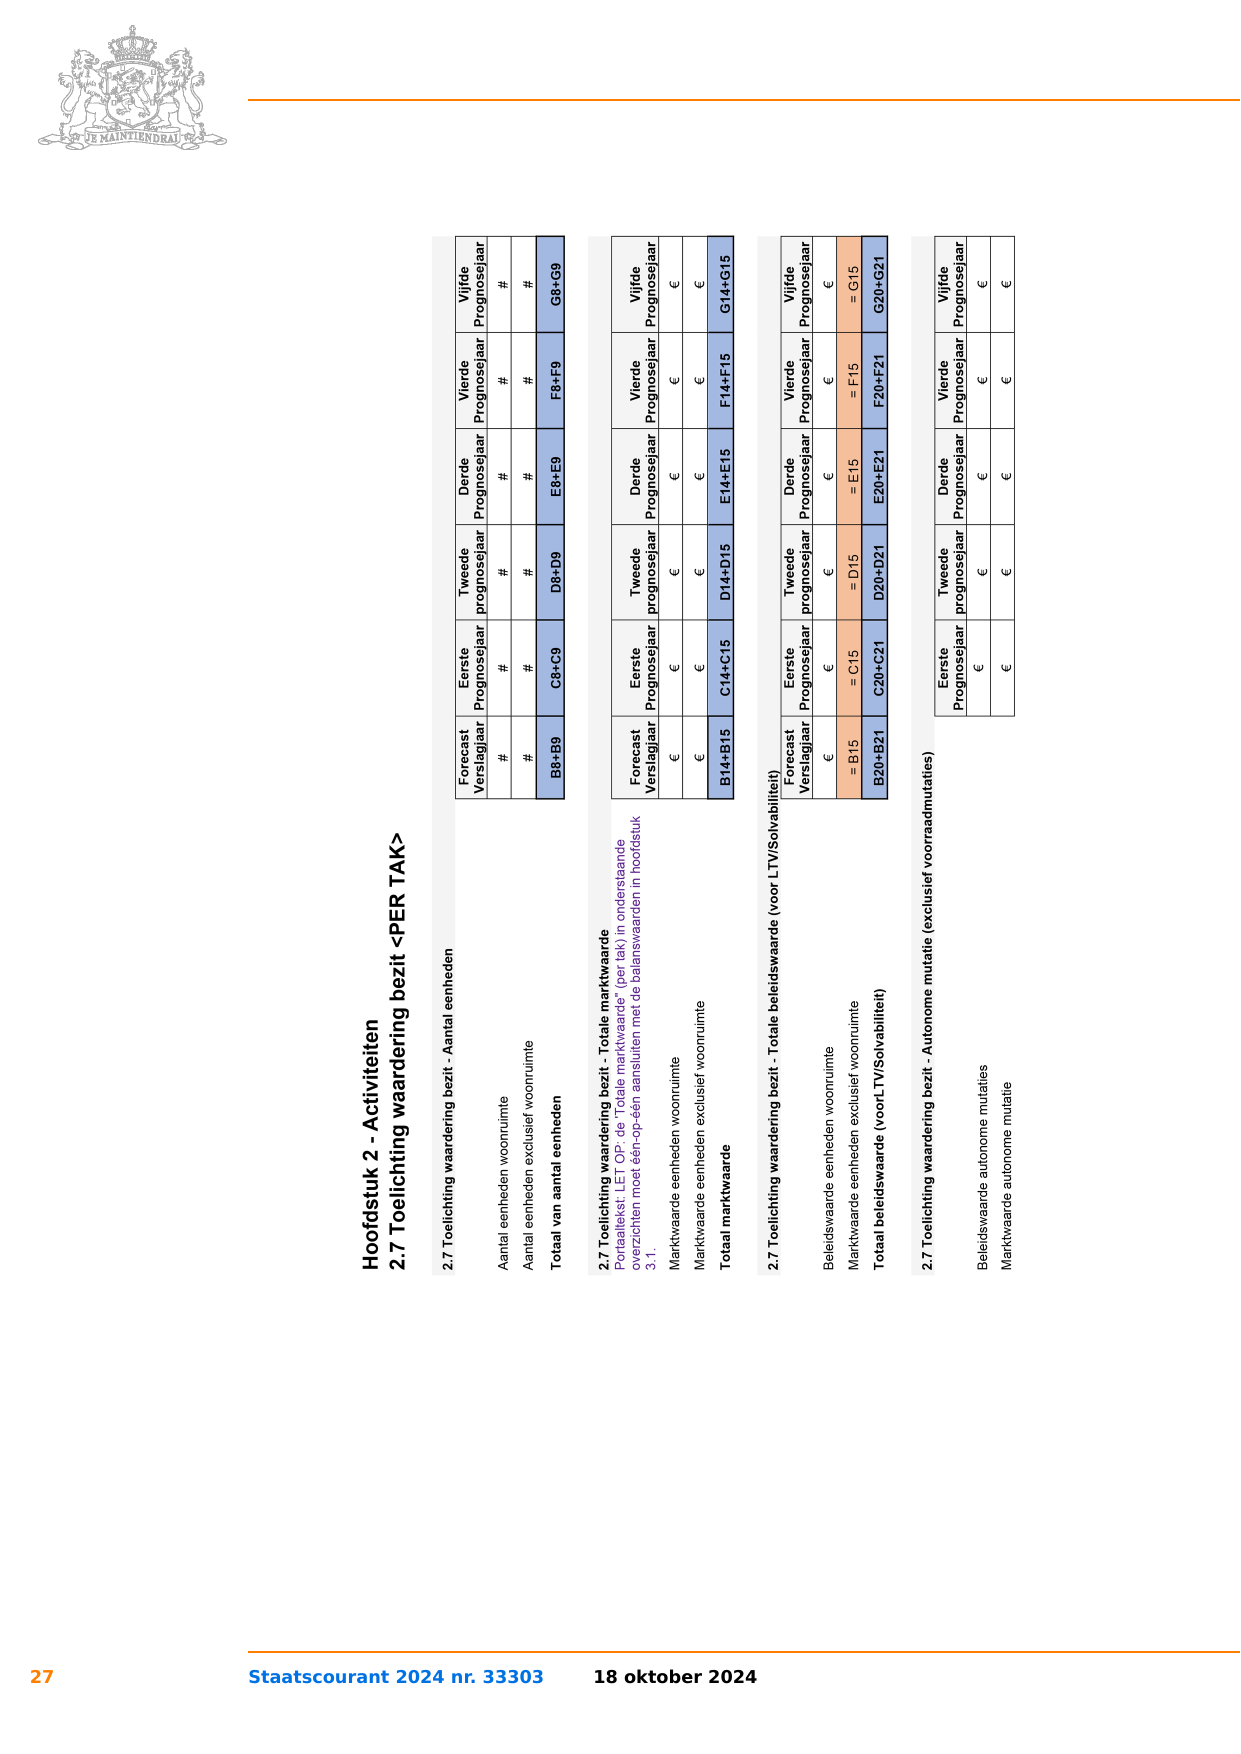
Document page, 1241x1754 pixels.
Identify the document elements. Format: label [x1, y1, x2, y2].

picture [248, 130, 1134, 1382]
picture [38, 25, 227, 150]
